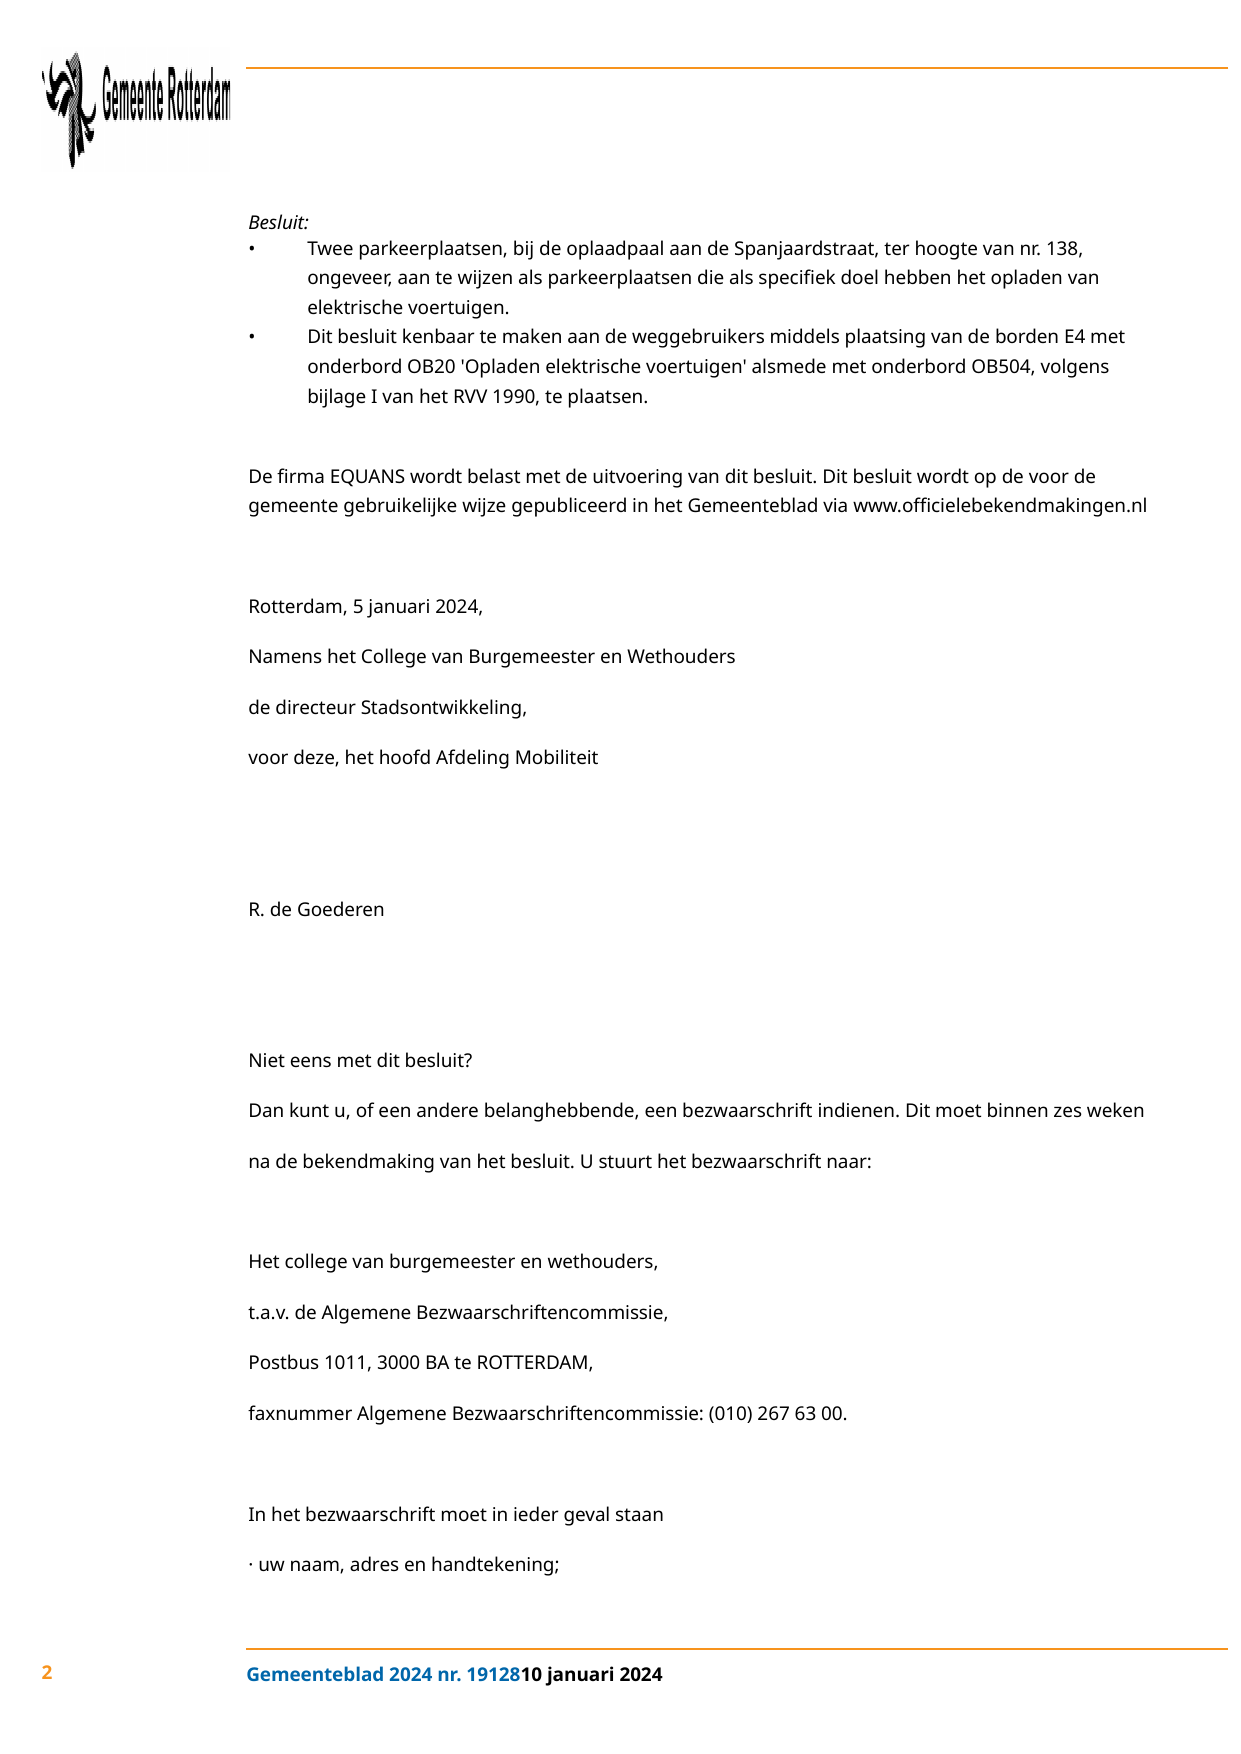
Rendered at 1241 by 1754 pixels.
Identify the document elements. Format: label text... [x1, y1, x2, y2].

picture [41, 47, 231, 172]
text De firma EQUANS wordt belast met de uitvoering van dit besluit. Dit besluit wordt op de voor de gemeente gebruikelijke wijze gepubliceerd in het Gemeenteblad via www.officielebekendmakingen.nl [248, 463, 1152, 518]
text Postbus 1011, 3000 BA te ROTTERDAM, [248, 1349, 1152, 1375]
text In het bezwaarschrift moet in ieder geval staan [248, 1501, 1152, 1526]
text de directeur Stadsontwikkeling, [248, 694, 1152, 720]
text voor deze, het hoofd Afdeling Mobiliteit [248, 744, 1152, 770]
list Dit besluit kenbaar te maken aan de weggebruikers middels plaatsing van de borden E4 met onderbord OB20 'Opladen elektrische voertuigen' alsmede met onderbord OB504, volgens bijlage I van het RVV 1990, te plaatsen. [248, 324, 1152, 408]
text Dan kunt u, of een andere belanghebbende, een bezwaarschrift indienen. Dit moet binnen zes weken [248, 1097, 1152, 1123]
text Rotterdam, 5 januari 2024, [248, 593, 1152, 619]
text faxnummer Algemene Bezwaarschriftencommissie: (010) 267 63 00. [248, 1400, 1152, 1426]
text t.a.v. de Algemene Bezwaarschriftencommissie, [248, 1299, 1152, 1325]
text Niet eens met dit besluit? [248, 1047, 1152, 1073]
text R. de Goederen [248, 896, 1152, 921]
text Het college van burgemeester en wethouders, [248, 1249, 1152, 1274]
list Twee parkeerplaatsen, bij de oplaadpaal aan de Spanjaardstraat, ter hoogte van nr. 138, ongeveer, aan te wijzen als parkeerplaatsen die als specifiek doel hebben het opladen van elektrische voertuigen. [248, 235, 1152, 320]
text Besluit: [248, 209, 1152, 235]
text Namens het College van Burgemeester en Wethouders [248, 644, 1152, 669]
text na de bekendmaking van het besluit. U stuurt het bezwaarschrift naar: [248, 1148, 1152, 1173]
text · uw naam, adres en handtekening; [248, 1551, 1152, 1577]
